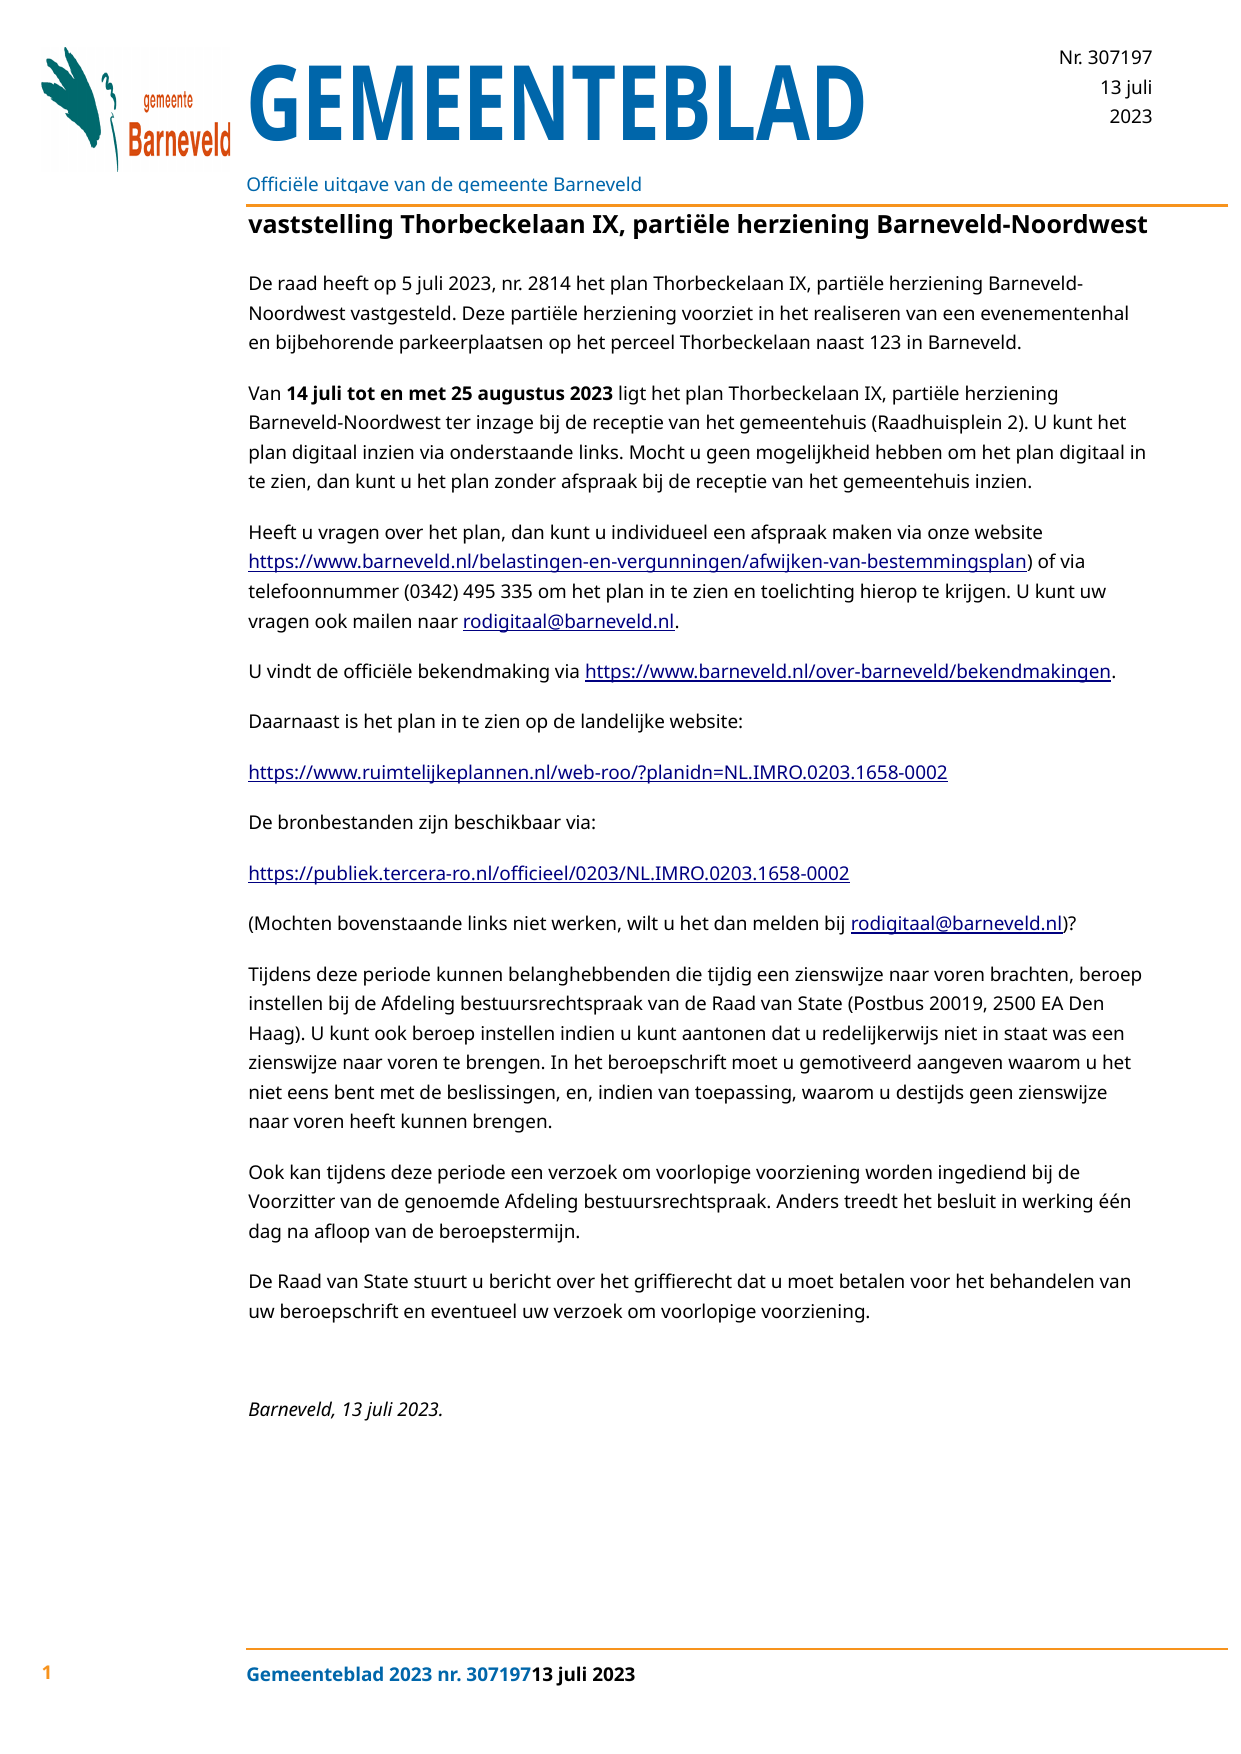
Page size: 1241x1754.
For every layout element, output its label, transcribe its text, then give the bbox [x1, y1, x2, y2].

text De raad heeft op 5 juli 2023, nr. 2814 het plan Thorbeckelaan IX, partiële herziening Barneveld-Noordwest vastgesteld. Deze partiële herziening voorziet in het realiseren van een evenementenhal en bijbehorende parkeerplaatsen op het perceel Thorbeckelaan naast 123 in Barneveld. [248, 270, 1152, 355]
picture [41, 47, 231, 172]
text Van 14 juli tot en met 25 augustus 2023 ligt het plan Thorbeckelaan IX, partiële herziening Barneveld-Noordwest ter inzage bij de receptie van het gemeentehuis (Raadhuisplein 2). U kunt het plan digitaal inzien via onderstaande links. Mocht u geen mogelijkheid hebben om het plan digitaal in te zien, dan kunt u het plan zonder afspraak bij de receptie van het gemeentehuis inzien. [248, 380, 1152, 494]
text De Raad van State stuurt u bericht over het griffierecht dat u moet betalen voor het behandelen van uw beroepschrift en eventueel uw verzoek om voorlopige voorziening. [248, 1269, 1152, 1324]
text (Mochten bovenstaande links niet werken, wilt u het dan melden bij rodigitaal@barneveld.nl)? [248, 910, 1152, 936]
text vaststelling Thorbeckelaan IX, partiële herziening Barneveld-Noordwest [248, 207, 1152, 241]
text Ook kan tijdens deze periode een verzoek om voorlopige voorziening worden ingediend bij de Voorzitter van de genoemde Afdeling bestuursrechtspraak. Anders treedt het besluit in werking één dag na afloop van de beroepstermijn. [248, 1159, 1152, 1244]
text Tijdens deze periode kunnen belanghebbenden die tijdig een zienswijze naar voren brachten, beroep instellen bij de Afdeling bestuursrechtspraak van de Raad van State (Postbus 20019, 2500 EA Den Haag). U kunt ook beroep instellen indien u kunt aantonen dat u redelijkerwijs niet in staat was een zienswijze naar voren te brengen. In het beroepschrift moet u gemotiveerd aangeven waarom u het niet eens bent met de beslissingen, en, indien van toepassing, waarom u destijds geen zienswijze naar voren heeft kunnen brengen. [248, 961, 1152, 1134]
text https://publiek.tercera-ro.nl/officieel/0203/NL.IMRO.0203.1658-0002 [248, 860, 1152, 886]
text Heeft u vragen over het plan, dan kunt u individueel een afspraak maken via onze website https://www.barneveld.nl/belastingen-en-vergunningen/afwijken-van-bestemmingsplan) of via telefoonnummer (0342) 495 335 om het plan in te zien en toelichting hierop te krijgen. U kunt uw vragen ook mailen naar rodigitaal@barneveld.nl. [248, 519, 1152, 633]
text https://www.ruimtelijkeplannen.nl/web-roo/?planidn=NL.IMRO.0203.1658-0002 [248, 759, 1152, 785]
text De bronbestanden zijn beschikbaar via: [248, 809, 1152, 835]
text U vindt de officiële bekendmaking via https://www.barneveld.nl/over-barneveld/bekendmakingen. [248, 658, 1152, 684]
text Barneveld, 13 juli 2023. [248, 1396, 1152, 1422]
text Daarnaast is het plan in te zien op de landelijke website: [248, 709, 1152, 734]
